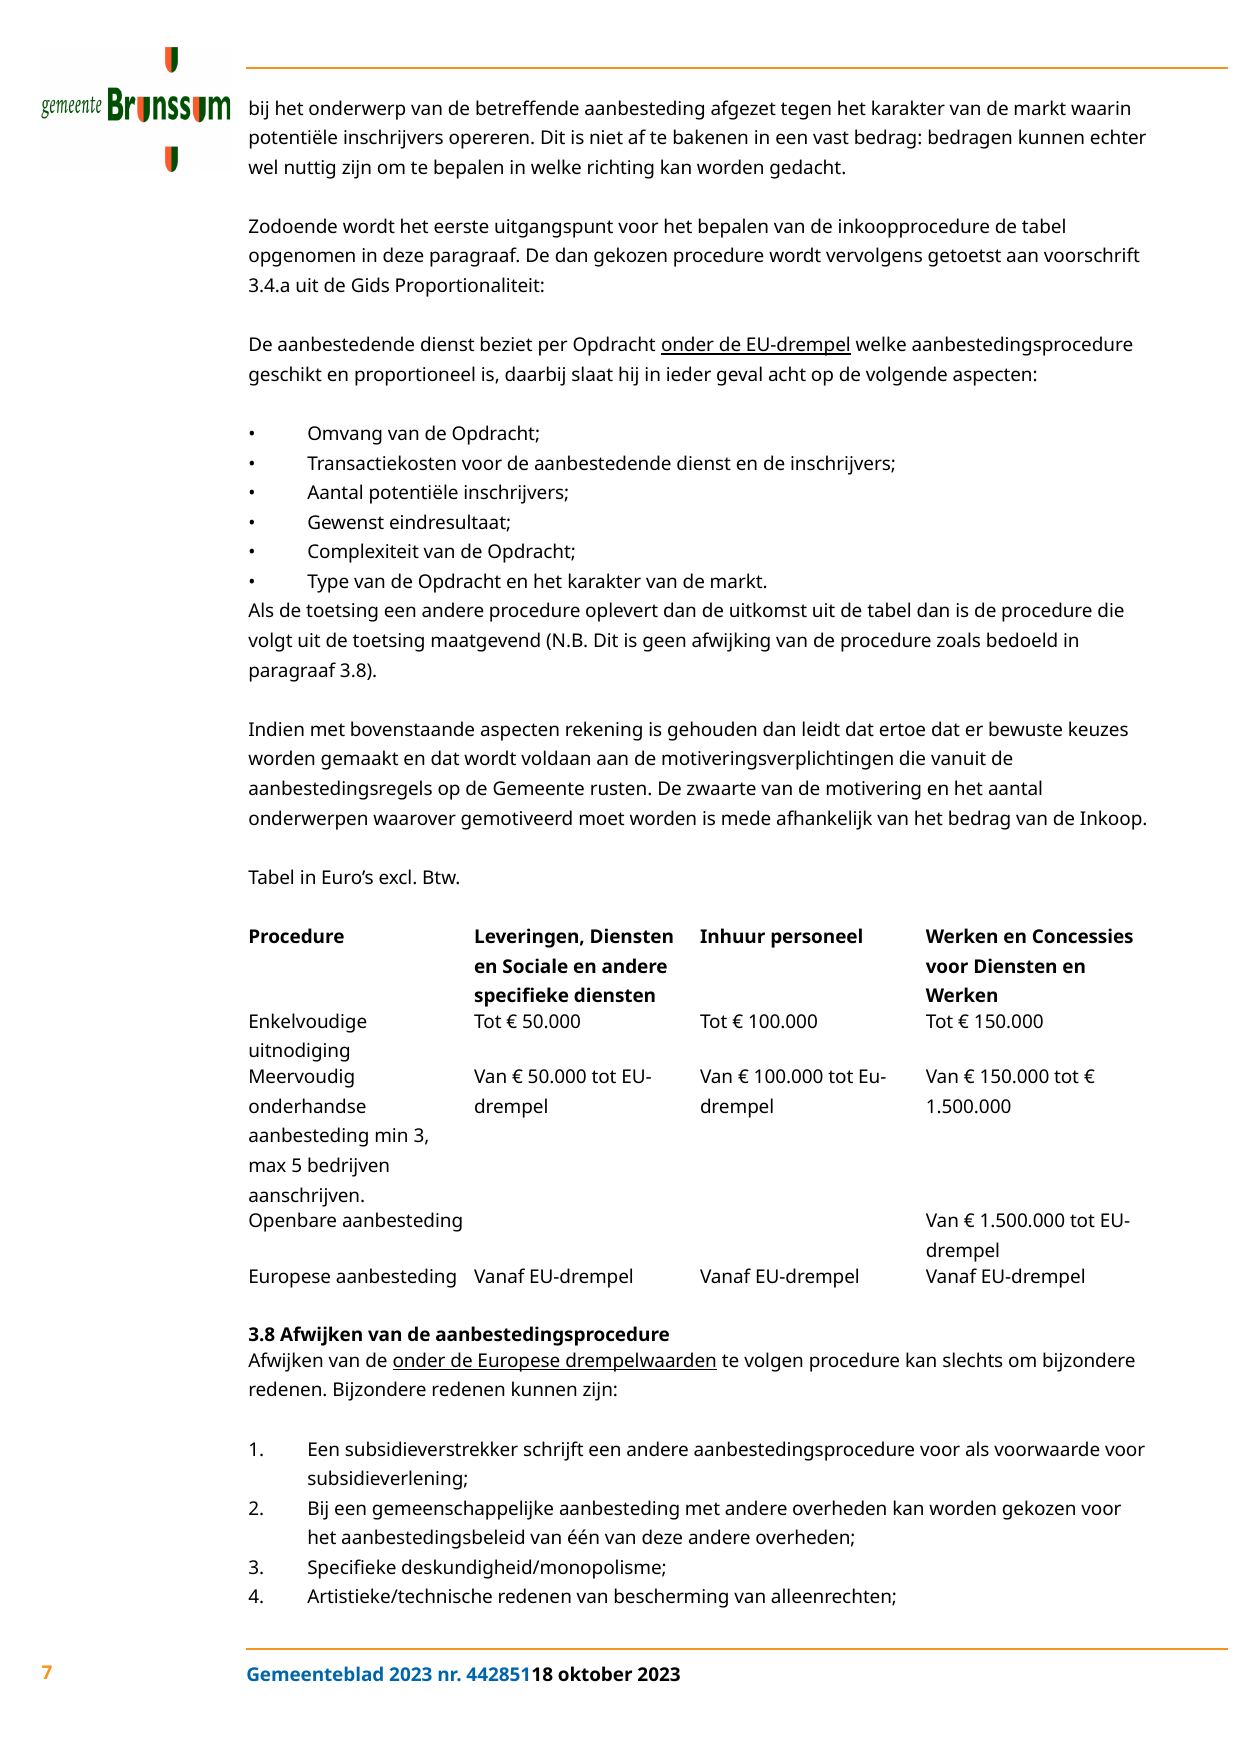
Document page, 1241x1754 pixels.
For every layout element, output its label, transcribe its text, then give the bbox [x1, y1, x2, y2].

list Complexiteit van de Opdracht; [248, 538, 1152, 564]
table_header Leveringen, Diensten en Sociale en andere specifieke diensten [474, 923, 700, 1008]
table_cell Europese aanbesteding [248, 1263, 474, 1288]
table_cell Van € 50.000 tot EU-drempel [474, 1064, 700, 1207]
table_header Inhuur personeel [700, 923, 926, 1008]
table_cell Tot € 150.000 [926, 1008, 1152, 1063]
table_cell Vanaf EU-drempel [474, 1263, 700, 1288]
text Afwijken van de onder de Europese drempelwaarden te volgen procedure kan slechts om bijzondere redenen. Bijzondere redenen kunnen zijn: [248, 1347, 1152, 1402]
list Speciﬁeke deskundigheid/monopolisme; [248, 1554, 1152, 1580]
table_cell Van € 1.500.000 tot EU-drempel [926, 1208, 1152, 1263]
list Een subsidieverstrekker schrijft een andere aanbestedingsprocedure voor als voorwaarde voor subsidieverlening; [248, 1436, 1152, 1491]
table_cell Van € 150.000 tot € 1.500.000 [926, 1064, 1152, 1207]
text De aanbestedende dienst beziet per Opdracht onder de EU-drempel welke aanbestedingsprocedure geschikt en proportioneel is, daarbij slaat hij in ieder geval acht op de volgende aspecten: [248, 331, 1152, 387]
text Tabel in Euro’s excl. Btw. [248, 864, 1152, 890]
list Omvang van de Opdracht; [248, 420, 1152, 446]
table_cell Enkelvoudige uitnodiging [248, 1008, 474, 1063]
table_cell Meervoudig onderhandse aanbesteding min 3, max 5 bedrijven aanschrijven. [248, 1064, 474, 1207]
table_cell Openbare aanbesteding [248, 1208, 474, 1263]
table_cell Tot € 50.000 [474, 1008, 700, 1063]
list Artistieke/technische redenen van bescherming van alleenrechten; [248, 1584, 1152, 1609]
table_cell [700, 1208, 926, 1263]
picture [41, 47, 231, 172]
list Bij een gemeenschappelijke aanbesteding met andere overheden kan worden gekozen voor het aanbestedingsbeleid van één van deze andere overheden; [248, 1495, 1152, 1550]
text bij het onderwerp van de betreffende aanbesteding afgezet tegen het karakter van de markt waarin potentiële inschrijvers opereren. Dit is niet af te bakenen in een vast bedrag: bedragen kunnen echter wel nuttig zijn om te bepalen in welke richting kan worden gedacht. [248, 95, 1152, 180]
list Aantal potentiële inschrijvers; [248, 479, 1152, 505]
list Type van de Opdracht en het karakter van de markt. [248, 568, 1152, 594]
table_cell Tot € 100.000 [700, 1008, 926, 1063]
table_cell Vanaf EU-drempel [700, 1263, 926, 1288]
table_cell Van € 100.000 tot Eu-drempel [700, 1064, 926, 1207]
list Transactiekosten voor de aanbestedende dienst en de inschrijvers; [248, 450, 1152, 476]
table_header Procedure [248, 923, 474, 1008]
text Als de toetsing een andere procedure oplevert dan de uitkomst uit de tabel dan is de procedure die volgt uit de toetsing maatgevend (N.B. Dit is geen afwijking van de procedure zoals bedoeld in paragraaf 3.8). [248, 598, 1152, 683]
text Indien met bovenstaande aspecten rekening is gehouden dan leidt dat ertoe dat er bewuste keuzes worden gemaakt en dat wordt voldaan aan de motiveringsverplichtingen die vanuit de aanbestedingsregels op de Gemeente rusten. De zwaarte van de motivering en het aantal onderwerpen waarover gemotiveerd moet worden is mede afhankelijk van het bedrag van de Inkoop. [248, 716, 1152, 831]
table_cell Vanaf EU-drempel [926, 1263, 1152, 1288]
table_header Werken en Concessies voor Diensten en Werken [926, 923, 1152, 1008]
text 3.8 Afwijken van de aanbestedingsprocedure [248, 1321, 1152, 1347]
list Gewenst eindresultaat; [248, 509, 1152, 535]
table_cell [474, 1208, 700, 1263]
text Zodoende wordt het eerste uitgangspunt voor het bepalen van de inkoopprocedure de tabel opgenomen in deze paragraaf. De dan gekozen procedure wordt vervolgens getoetst aan voorschrift 3.4.a uit de Gids Proportionaliteit: [248, 213, 1152, 298]
